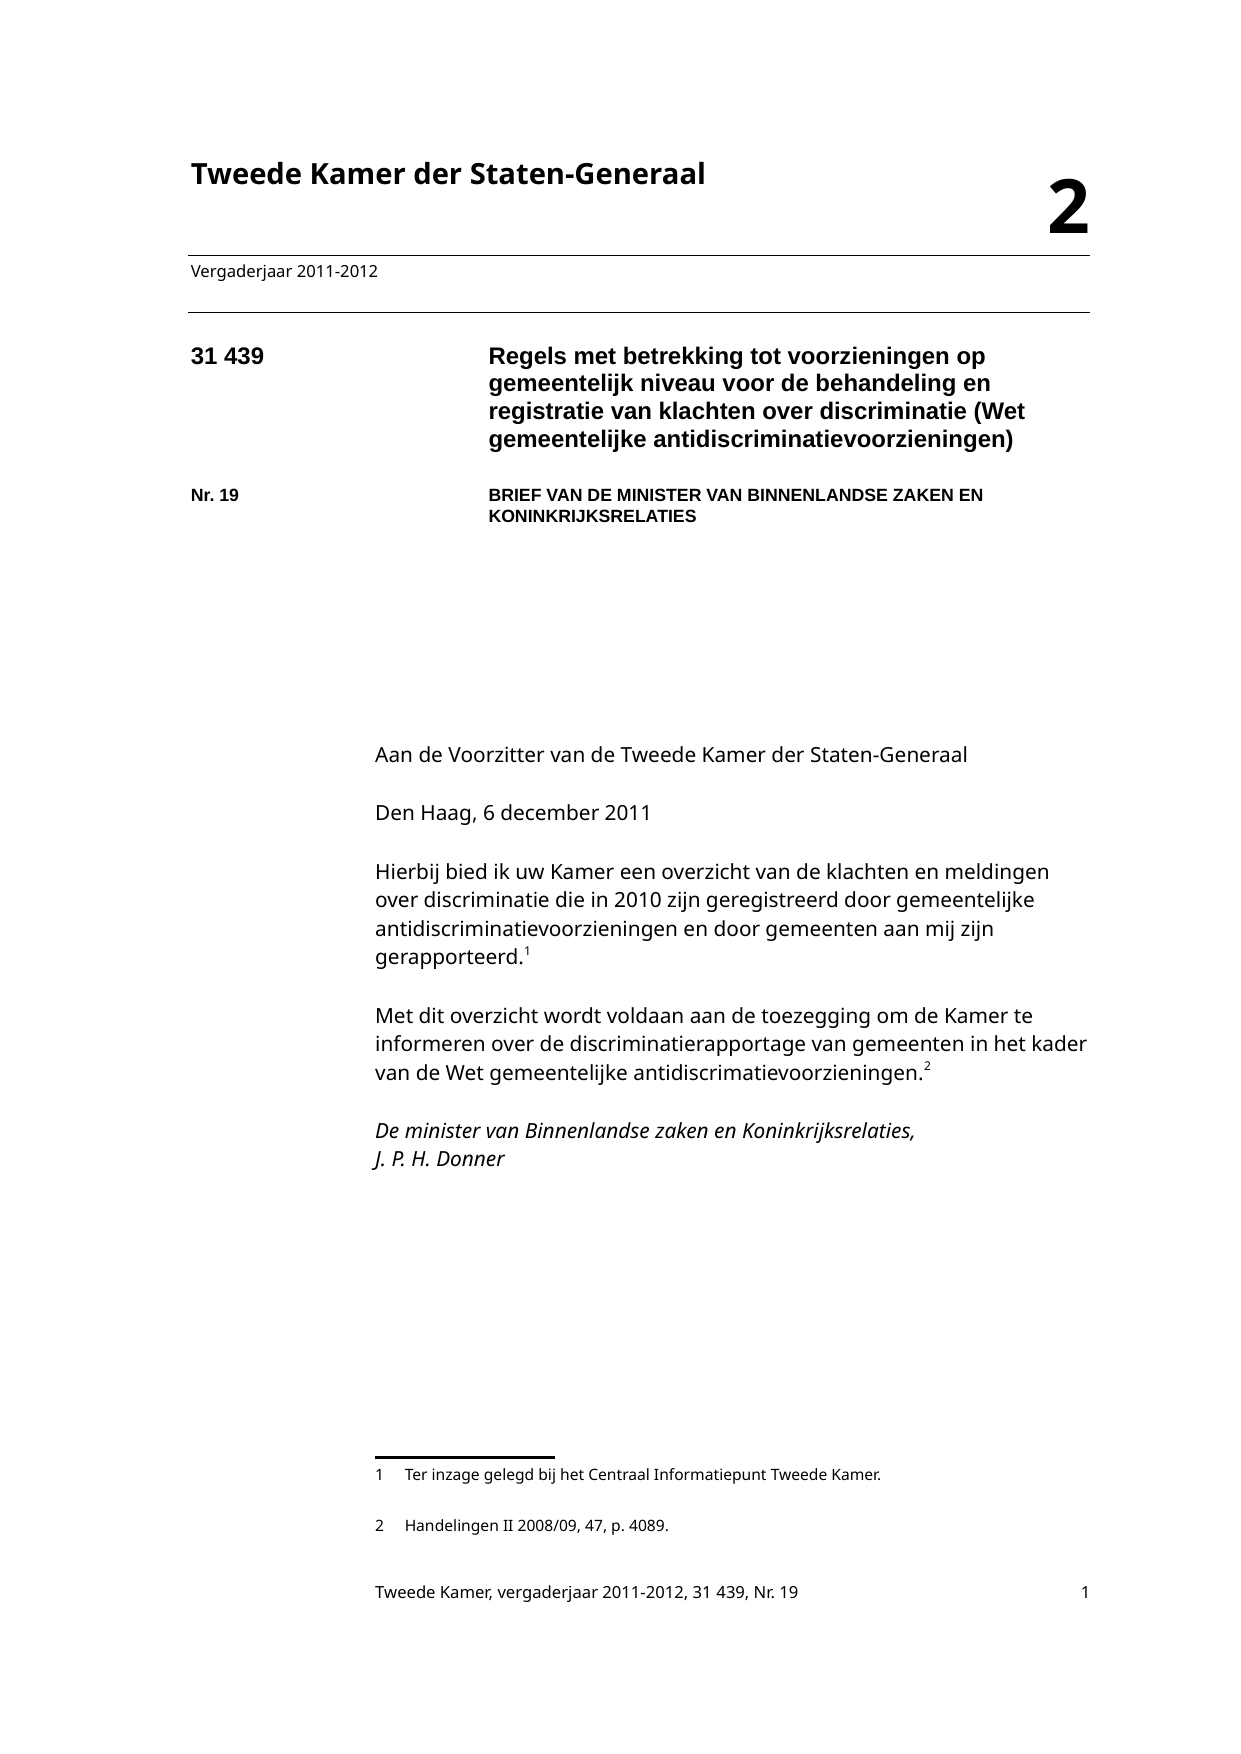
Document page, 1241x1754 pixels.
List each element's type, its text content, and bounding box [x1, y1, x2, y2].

text Hierbij bied ik uw Kamer een overzicht van de klachten en meldingen over discriminatie die in 2010 zijn geregistreerd door gemeentelijke antidiscriminatievoorzieningen en door gemeenten aan mij zijn gerapporteerd. [375, 857, 1090, 971]
table_cell 31 439 [188, 339, 485, 482]
table_header Tweede Kamer der Staten-Generaal [188, 150, 909, 255]
text Handelingen II 2008/09, 47, p. 4089. [375, 1508, 1090, 1536]
text Met dit overzicht wordt voldaan aan de toezegging om de Kamer te informeren over de discriminatierapportage van gemeenten in het kader van de Wet gemeentelijke antidiscrimatievoorzieningen. [375, 1001, 1090, 1086]
text J. P. H. Donner [375, 1144, 1090, 1173]
table_cell Regels met betrekking tot voorzieningen op gemeentelijk niveau voor de behandeling en registratie van klachten over discriminatie (Wet gemeentelijke antidiscriminatievoorzieningen) [485, 339, 1090, 482]
table_cell [188, 313, 485, 339]
text Ter inzage gelegd bij het Centraal Informatiepunt Tweede Kamer. [375, 1449, 1090, 1478]
table_cell Vergaderjaar 2011-2012 [188, 256, 485, 312]
text Aan de Voorzitter van de Tweede Kamer der Staten-Generaal [375, 740, 1090, 768]
table_cell BRIEF VAN DE MINISTER VAN BINNENLANDSE ZAKEN EN KONINKRIJKSRELATIES [485, 482, 1090, 622]
table_header 2 [910, 150, 1090, 255]
text Den Haag, 6 december 2011 [375, 798, 1090, 827]
table_cell [485, 313, 1090, 339]
text De minister van Binnenlandse zaken en Koninkrijksrelaties, [375, 1116, 1090, 1144]
table_cell Nr. 19 [188, 482, 485, 622]
table_cell [485, 256, 1090, 312]
